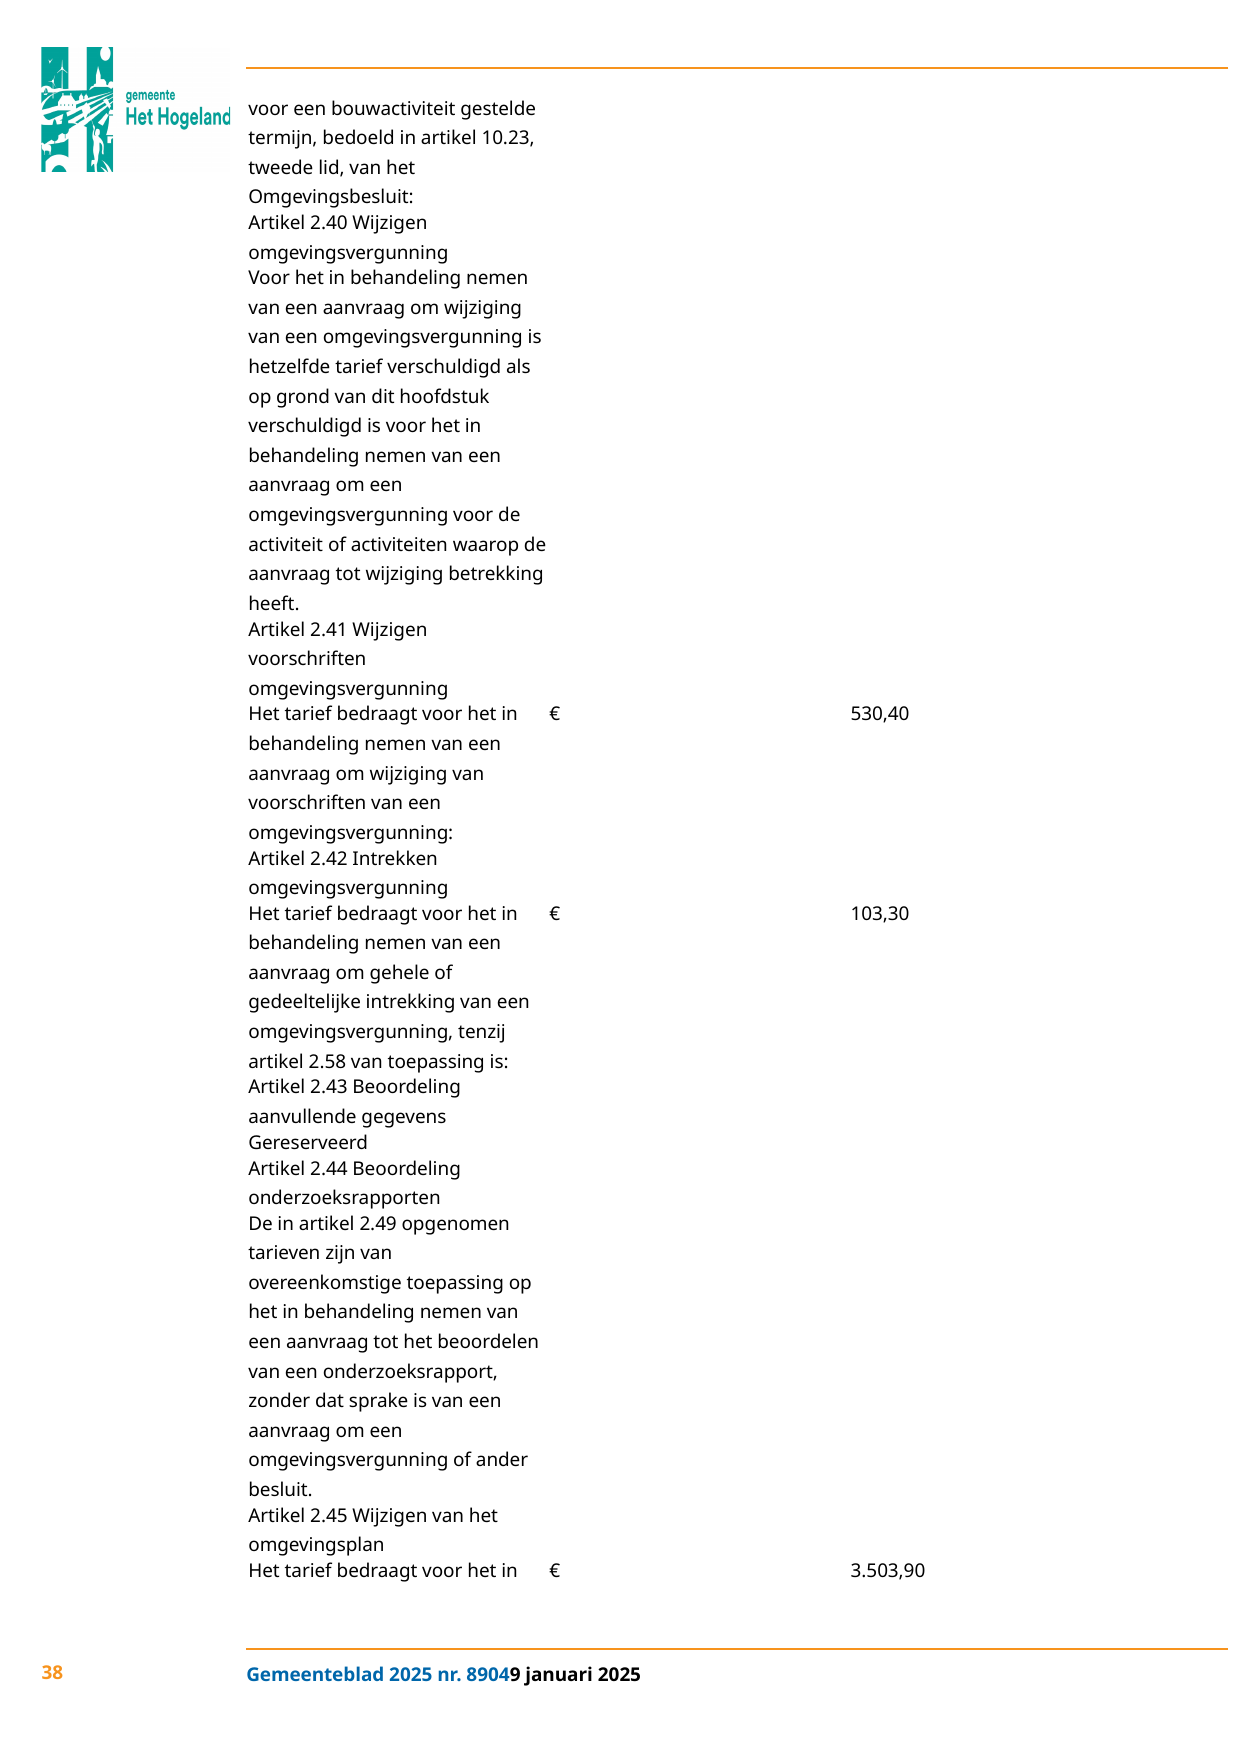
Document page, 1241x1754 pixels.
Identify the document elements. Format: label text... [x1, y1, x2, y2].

table_cell [850, 845, 1152, 900]
table_cell Voor het in behandeling nemen van een aanvraag om wijziging van een omgevingsvergunning is hetzelfde tarief verschuldigd als op grond van dit hoofdstuk verschuldigd is voor het in behandeling nemen van een aanvraag om een omgevingsvergunning voor de activiteit of activiteiten waarop de aanvraag tot wijziging betrekking heeft. [248, 265, 549, 616]
table_cell [549, 95, 850, 209]
table_cell De in artikel 2.49 opgenomen tarieven zijn van overeenkomstige toepassing op het in behandeling nemen van een aanvraag tot het beoordelen van een onderzoeksrapport, zonder dat sprake is van een aanvraag om een omgevingsvergunning of ander besluit. [248, 1210, 549, 1502]
table_cell [850, 265, 1152, 616]
table_cell € [549, 900, 850, 1074]
table_cell [850, 1210, 1152, 1502]
table_cell voor een bouwactiviteit gestelde termijn, bedoeld in artikel 10.23, tweede lid, van het Omgevingsbesluit: [248, 95, 549, 209]
table_cell Artikel 2.40 Wijzigen omgevingsvergunning [248, 209, 549, 264]
table_cell [850, 1074, 1152, 1129]
table_cell Artikel 2.41 Wijzigen voorschriften omgevingsvergunning [248, 616, 549, 701]
table_cell [850, 1129, 1152, 1155]
table_cell Het tarief bedraagt voor het in behandeling nemen van een aanvraag om gehele of gedeeltelijke intrekking van een omgevingsvergunning, tenzij artikel 2.58 van toepassing is: [248, 900, 549, 1074]
table_cell [850, 1155, 1152, 1210]
table_cell [850, 95, 1152, 209]
table_cell [549, 616, 850, 701]
table_cell [549, 1074, 850, 1129]
table_cell [850, 1502, 1152, 1557]
table_cell [549, 1155, 850, 1210]
table_cell [549, 845, 850, 900]
table_cell Artikel 2.44 Beoordeling onderzoeksrapporten [248, 1155, 549, 1210]
table_cell [850, 209, 1152, 264]
table_cell Artikel 2.42 Intrekken omgevingsvergunning [248, 845, 549, 900]
table_cell Gereserveerd [248, 1129, 549, 1155]
table_cell € [549, 1557, 850, 1583]
table_cell 3.503,90 [850, 1557, 1152, 1583]
table_cell [549, 1502, 850, 1557]
table_cell 530,40 [850, 701, 1152, 845]
table_cell Artikel 2.43 Beoordeling aanvullende gegevens [248, 1074, 549, 1129]
table_cell 103,30 [850, 900, 1152, 1074]
table_cell € [549, 701, 850, 845]
table_cell [549, 1210, 850, 1502]
table_cell Het tarief bedraagt voor het in [248, 1557, 549, 1583]
picture [41, 47, 231, 172]
table_cell [549, 1129, 850, 1155]
table_cell Het tarief bedraagt voor het in behandeling nemen van een aanvraag om wijziging van voorschriften van een omgevingsvergunning: [248, 701, 549, 845]
table_cell Artikel 2.45 Wijzigen van het omgevingsplan [248, 1502, 549, 1557]
table_cell [549, 209, 850, 264]
table_cell [549, 265, 850, 616]
table_cell [850, 616, 1152, 701]
